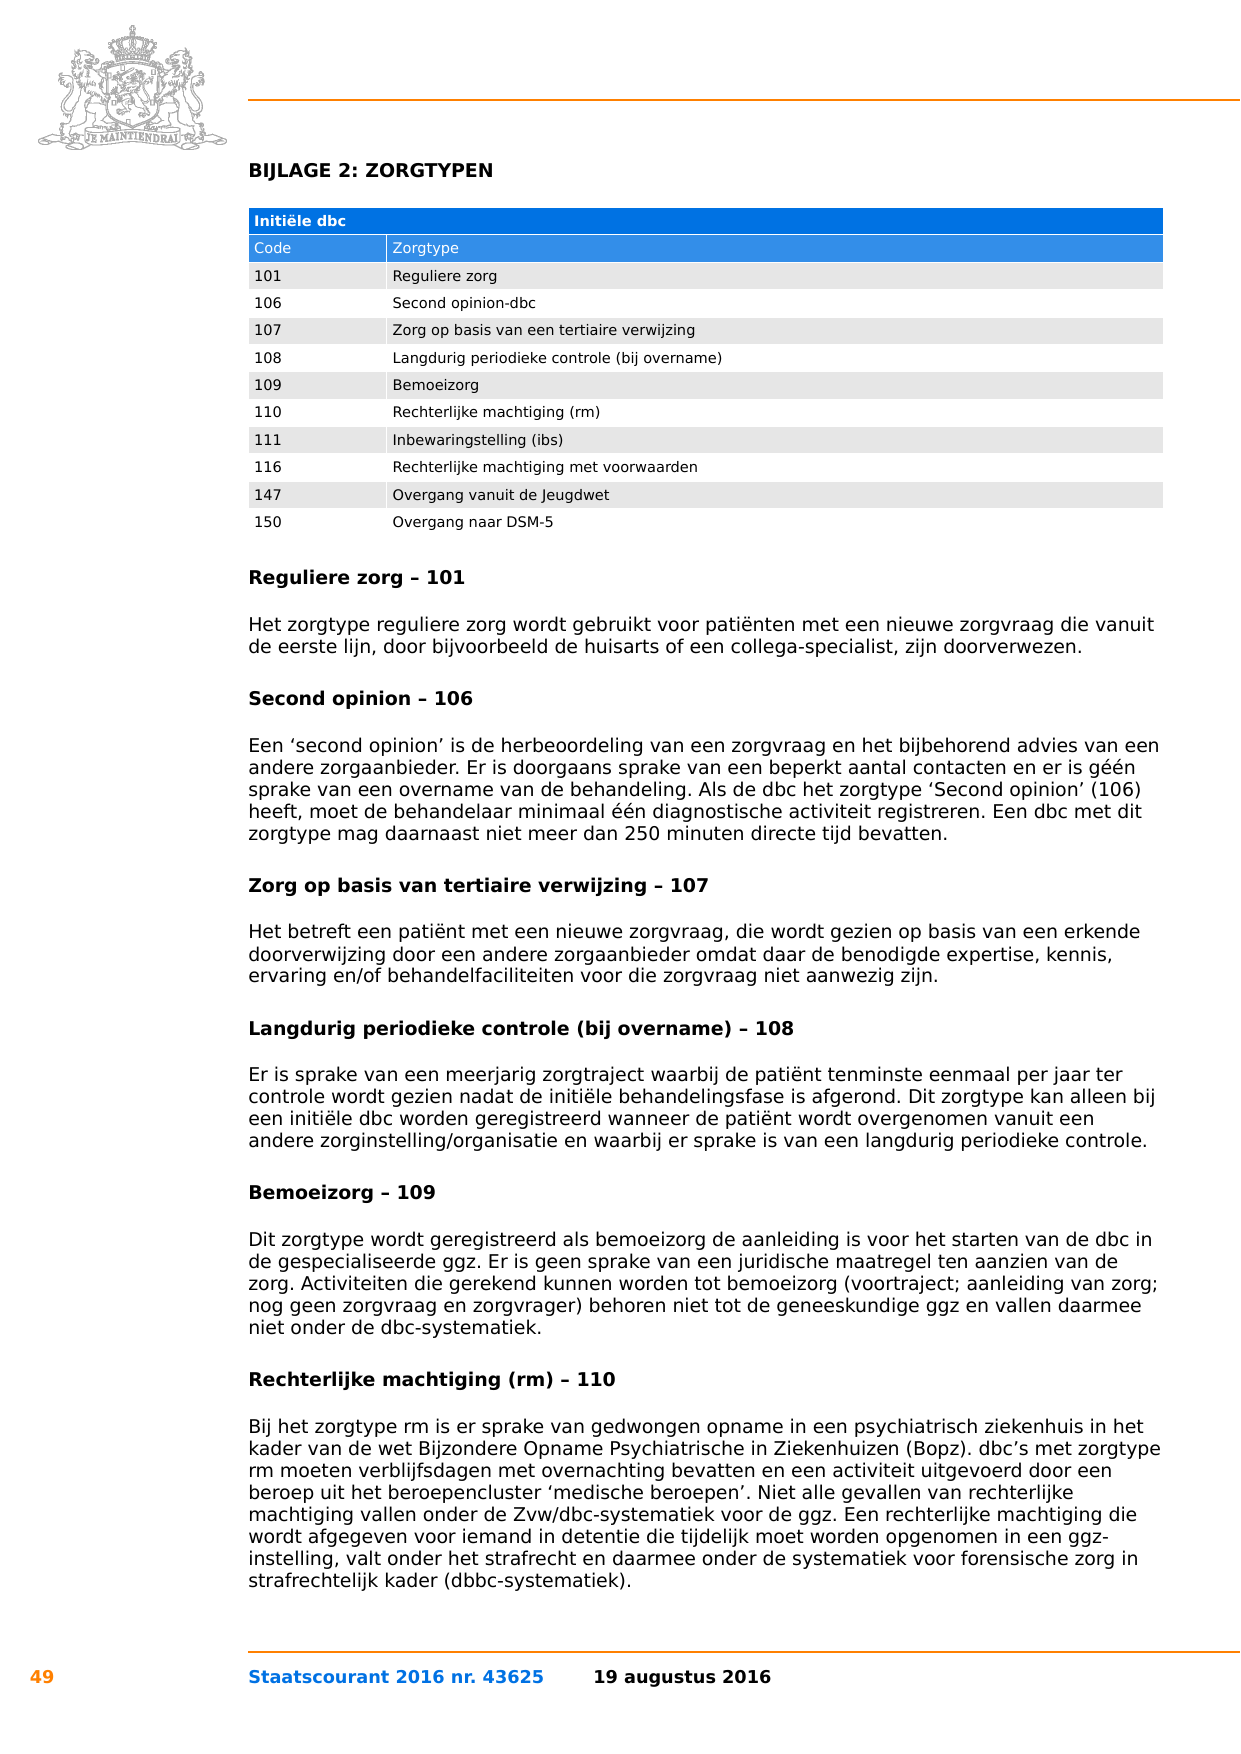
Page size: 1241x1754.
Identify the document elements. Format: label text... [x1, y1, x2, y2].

table_cell 150 [249, 509, 386, 536]
table_cell Second opinion-dbc [387, 290, 1163, 316]
text Het betreft een patiënt met een nieuwe zorgvraag, die wordt gezien op basis van een erkende doorverwijzing door een andere zorgaanbieder omdat daar de benodigde expertise, kennis, ervaring en/of behandelfaciliteiten voor die zorgvraag niet aanwezig zijn. [248, 921, 1163, 987]
table_cell Zorg op basis van een tertiaire verwijzing [387, 318, 1163, 344]
table_cell Code [249, 235, 386, 262]
table_cell Bemoeizorg [387, 372, 1163, 399]
table_cell Inbewaringstelling (ibs) [387, 427, 1163, 453]
subtitle Second opinion – 106 [248, 688, 1163, 709]
subtitle Bemoeizorg – 109 [248, 1182, 1163, 1204]
subtitle Zorg op basis van tertiaire verwijzing – 107 [248, 874, 1163, 896]
table_cell 101 [249, 263, 386, 289]
text Er is sprake van een meerjarig zorgtraject waarbij de patiënt tenminste eenmaal per jaar ter controle wordt gezien nadat de initiële behandelingsfase is afgerond. Dit zorgtype kan alleen bij een initiële dbc worden geregistreerd wanneer de patiënt wordt overgenomen vanuit een andere zorginstelling/organisatie en waarbij er sprake is van een langdurig periodieke controle. [248, 1064, 1163, 1152]
table_cell Zorgtype [387, 235, 1163, 262]
subtitle Rechterlijke machtiging (rm) – 110 [248, 1369, 1163, 1391]
table_header Initiële dbc [249, 208, 1163, 234]
picture [38, 25, 227, 150]
table_cell 106 [249, 290, 386, 316]
text Bij het zorgtype rm is er sprake van gedwongen opname in een psychiatrisch ziekenhuis in het kader van de wet Bijzondere Opname Psychiatrische in Ziekenhuizen (Bopz). dbc’s met zorgtype rm moeten verblijfsdagen met overnachting bevatten en een activiteit uitgevoerd door een beroep uit het beroepencluster ‘medische beroepen’. Niet alle gevallen van rechterlijke machtiging vallen onder de Zvw/dbc-systematiek voor de ggz. Een rechterlijke machtiging die wordt afgegeven voor iemand in detentie die tijdelijk moet worden opgenomen in een ggz-instelling, valt onder het strafrecht en daarmee onder de systematiek voor forensische zorg in strafrechtelijk kader (dbbc-systematiek). [248, 1416, 1163, 1592]
table_cell 108 [249, 345, 386, 371]
subtitle Langdurig periodieke controle (bij overname) – 108 [248, 1017, 1163, 1039]
table_cell 111 [249, 427, 386, 453]
table_cell 110 [249, 400, 386, 426]
table_cell 109 [249, 372, 386, 399]
table_cell Overgang vanuit de Jeugdwet [387, 482, 1163, 508]
table_cell Rechterlijke machtiging met voorwaarden [387, 455, 1163, 481]
table_cell 116 [249, 455, 386, 481]
table_cell Overgang naar DSM-5 [387, 509, 1163, 536]
table_cell 147 [249, 482, 386, 508]
table_cell Reguliere zorg [387, 263, 1163, 289]
text Een ‘second opinion’ is de herbeoordeling van een zorgvraag en het bijbehorend advies van een andere zorgaanbieder. Er is doorgaans sprake van een beperkt aantal contacten en er is géén sprake van een overname van de behandeling. Als de dbc het zorgtype ‘Second opinion’ (106) heeft, moet de behandelaar minimaal één diagnostische activiteit registreren. Een dbc met dit zorgtype mag daarnaast niet meer dan 250 minuten directe tijd bevatten. [248, 734, 1163, 844]
text Het zorgtype reguliere zorg wordt gebruikt voor patiënten met een nieuwe zorgvraag die vanuit de eerste lijn, door bijvoorbeeld de huisarts of een collega-specialist, zijn doorverwezen. [248, 614, 1163, 658]
table_cell Rechterlijke machtiging (rm) [387, 400, 1163, 426]
subtitle Reguliere zorg – 101 [248, 567, 1163, 589]
text Dit zorgtype wordt geregistreerd als bemoeizorg de aanleiding is voor het starten van de dbc in de gespecialiseerde ggz. Er is geen sprake van een juridische maatregel ten aanzien van de zorg. Activiteiten die gerekend kunnen worden tot bemoeizorg (voortraject; aanleiding van zorg; nog geen zorgvraag en zorgvrager) behoren niet tot de geneeskundige ggz en vallen daarmee niet onder de dbc-systematiek. [248, 1229, 1163, 1339]
table_cell 107 [249, 318, 386, 344]
table_cell Langdurig periodieke controle (bij overname) [387, 345, 1163, 371]
subtitle BIJLAGE 2: ZORGTYPEN [248, 160, 1163, 182]
